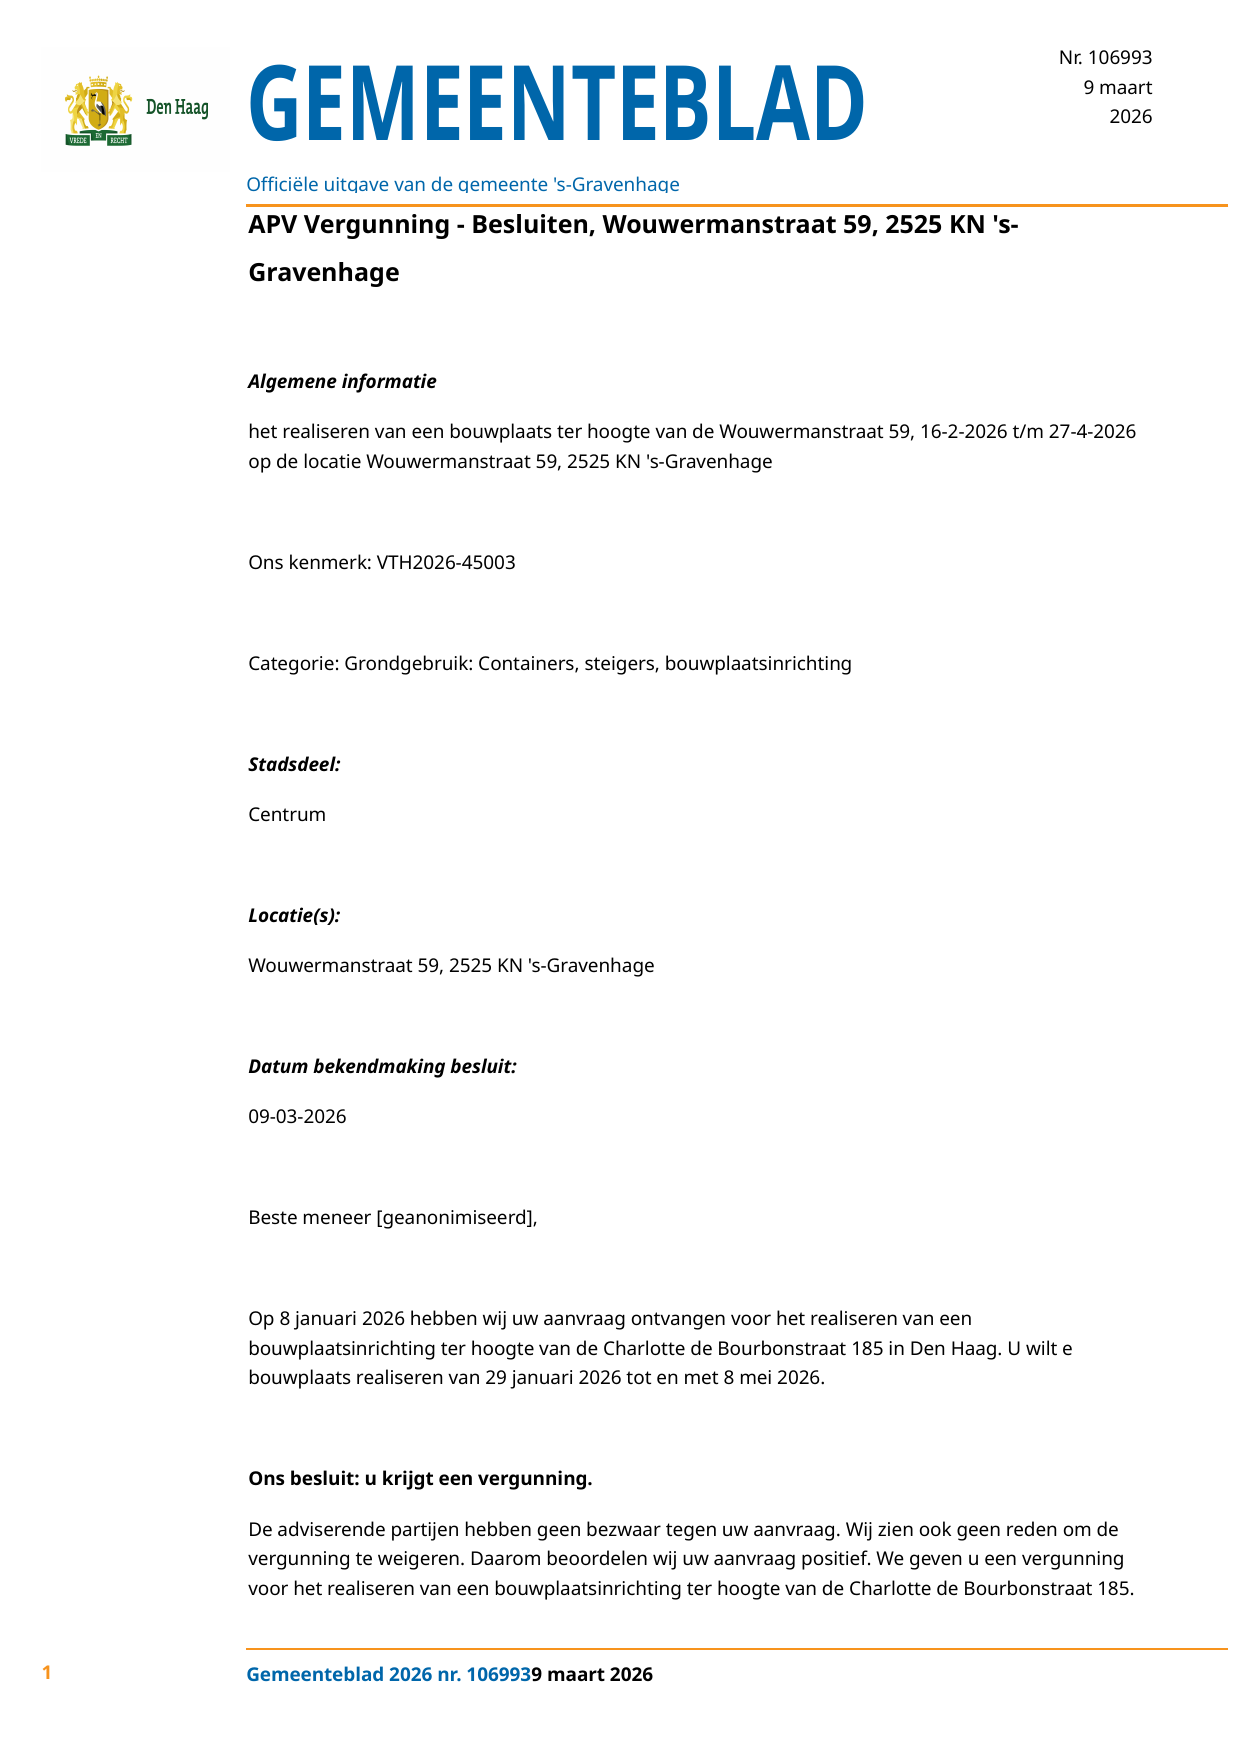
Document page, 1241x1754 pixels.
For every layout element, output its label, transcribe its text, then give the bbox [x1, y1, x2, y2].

text De adviserende partijen hebben geen bezwaar tegen uw aanvraag. Wij zien ook geen reden om de vergunning te weigeren. Daarom beoordelen wij uw aanvraag positief. We geven u een vergunning voor het realiseren van een bouwplaatsinrichting ter hoogte van de Charlotte de Bourbonstraat 185. [248, 1516, 1152, 1601]
text Ons kenmerk: VTH2026-45003 [248, 549, 1152, 575]
text APV Vergunning - Besluiten, Wouwermanstraat 59, 2525 KN 's-Gravenhage [248, 207, 1152, 288]
text Datum bekendmaking besluit: [248, 1053, 1152, 1079]
text Stadsdeel: [248, 751, 1152, 777]
text 09-03-2026 [248, 1104, 1152, 1129]
text Centrum [248, 801, 1152, 827]
text Op 8 januari 2026 hebben wij uw aanvraag ontvangen voor het realiseren van een bouwplaatsinrichting ter hoogte van de Charlotte de Bourbonstraat 185 in Den Haag. U wilt e bouwplaats realiseren van 29 januari 2026 tot en met 8 mei 2026. [248, 1305, 1152, 1390]
text Beste meneer [geanonimiseerd], [248, 1204, 1152, 1230]
picture [41, 47, 231, 172]
text Ons besluit: u krijgt een vergunning. [248, 1465, 1152, 1491]
text Locatie(s): [248, 902, 1152, 928]
text Categorie: Grondgebruik: Containers, steigers, bouwplaatsinrichting [248, 650, 1152, 676]
text Algemene informatie [248, 368, 1152, 394]
text het realiseren van een bouwplaats ter hoogte van de Wouwermanstraat 59, 16-2-2026 t/m 27-4-2026 op de locatie Wouwermanstraat 59, 2525 KN 's-Gravenhage [248, 419, 1152, 474]
text Wouwermanstraat 59, 2525 KN 's-Gravenhage [248, 952, 1152, 978]
